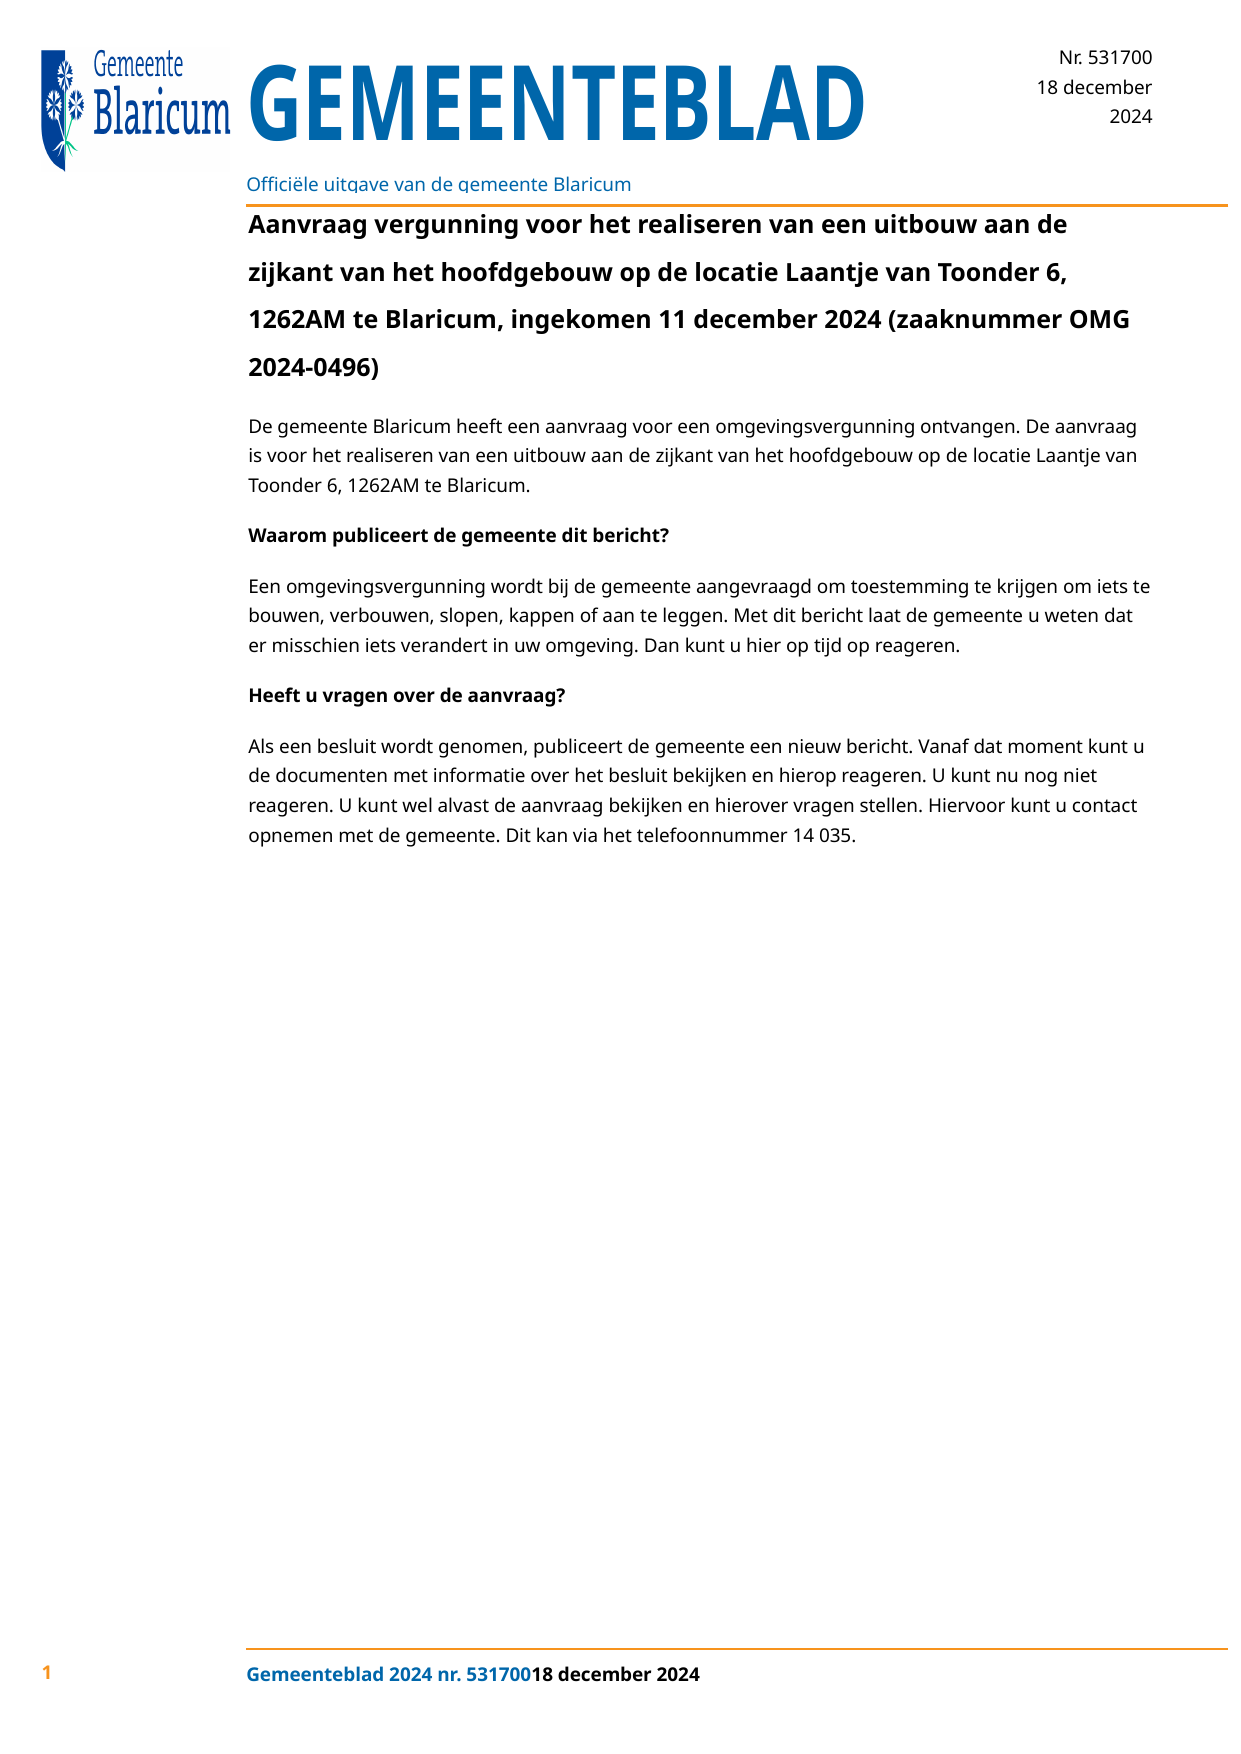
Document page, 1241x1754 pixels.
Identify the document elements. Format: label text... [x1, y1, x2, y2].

picture [41, 47, 231, 172]
text Een omgevingsvergunning wordt bij de gemeente aangevraagd om toestemming te krijgen om iets te bouwen, verbouwen, slopen, kappen of aan te leggen. Met dit bericht laat de gemeente u weten dat er misschien iets verandert in uw omgeving. Dan kunt u hier op tijd op reageren. [248, 573, 1152, 658]
text Heeft u vragen over de aanvraag? [248, 683, 1152, 708]
text Waarom publiceert de gemeente dit bericht? [248, 523, 1152, 548]
text Aanvraag vergunning voor het realiseren van een uitbouw aan de zijkant van het hoofdgebouw op de locatie Laantje van Toonder 6, 1262AM te Blaricum, ingekomen 11 december 2024 (zaaknummer OMG 2024-0496) [248, 207, 1152, 384]
text De gemeente Blaricum heeft een aanvraag voor een omgevingsvergunning ontvangen. De aanvraag is voor het realiseren van een uitbouw aan de zijkant van het hoofdgebouw op de locatie Laantje van Toonder 6, 1262AM te Blaricum. [248, 413, 1152, 498]
text Als een besluit wordt genomen, publiceert de gemeente een nieuw bericht. Vanaf dat moment kunt u de documenten met informatie over het besluit bekijken en hierop reageren. U kunt nu nog niet reageren. U kunt wel alvast de aanvraag bekijken en hierover vragen stellen. Hiervoor kunt u contact opnemen met de gemeente. Dit kan via het telefoonnummer 14 035. [248, 733, 1152, 848]
